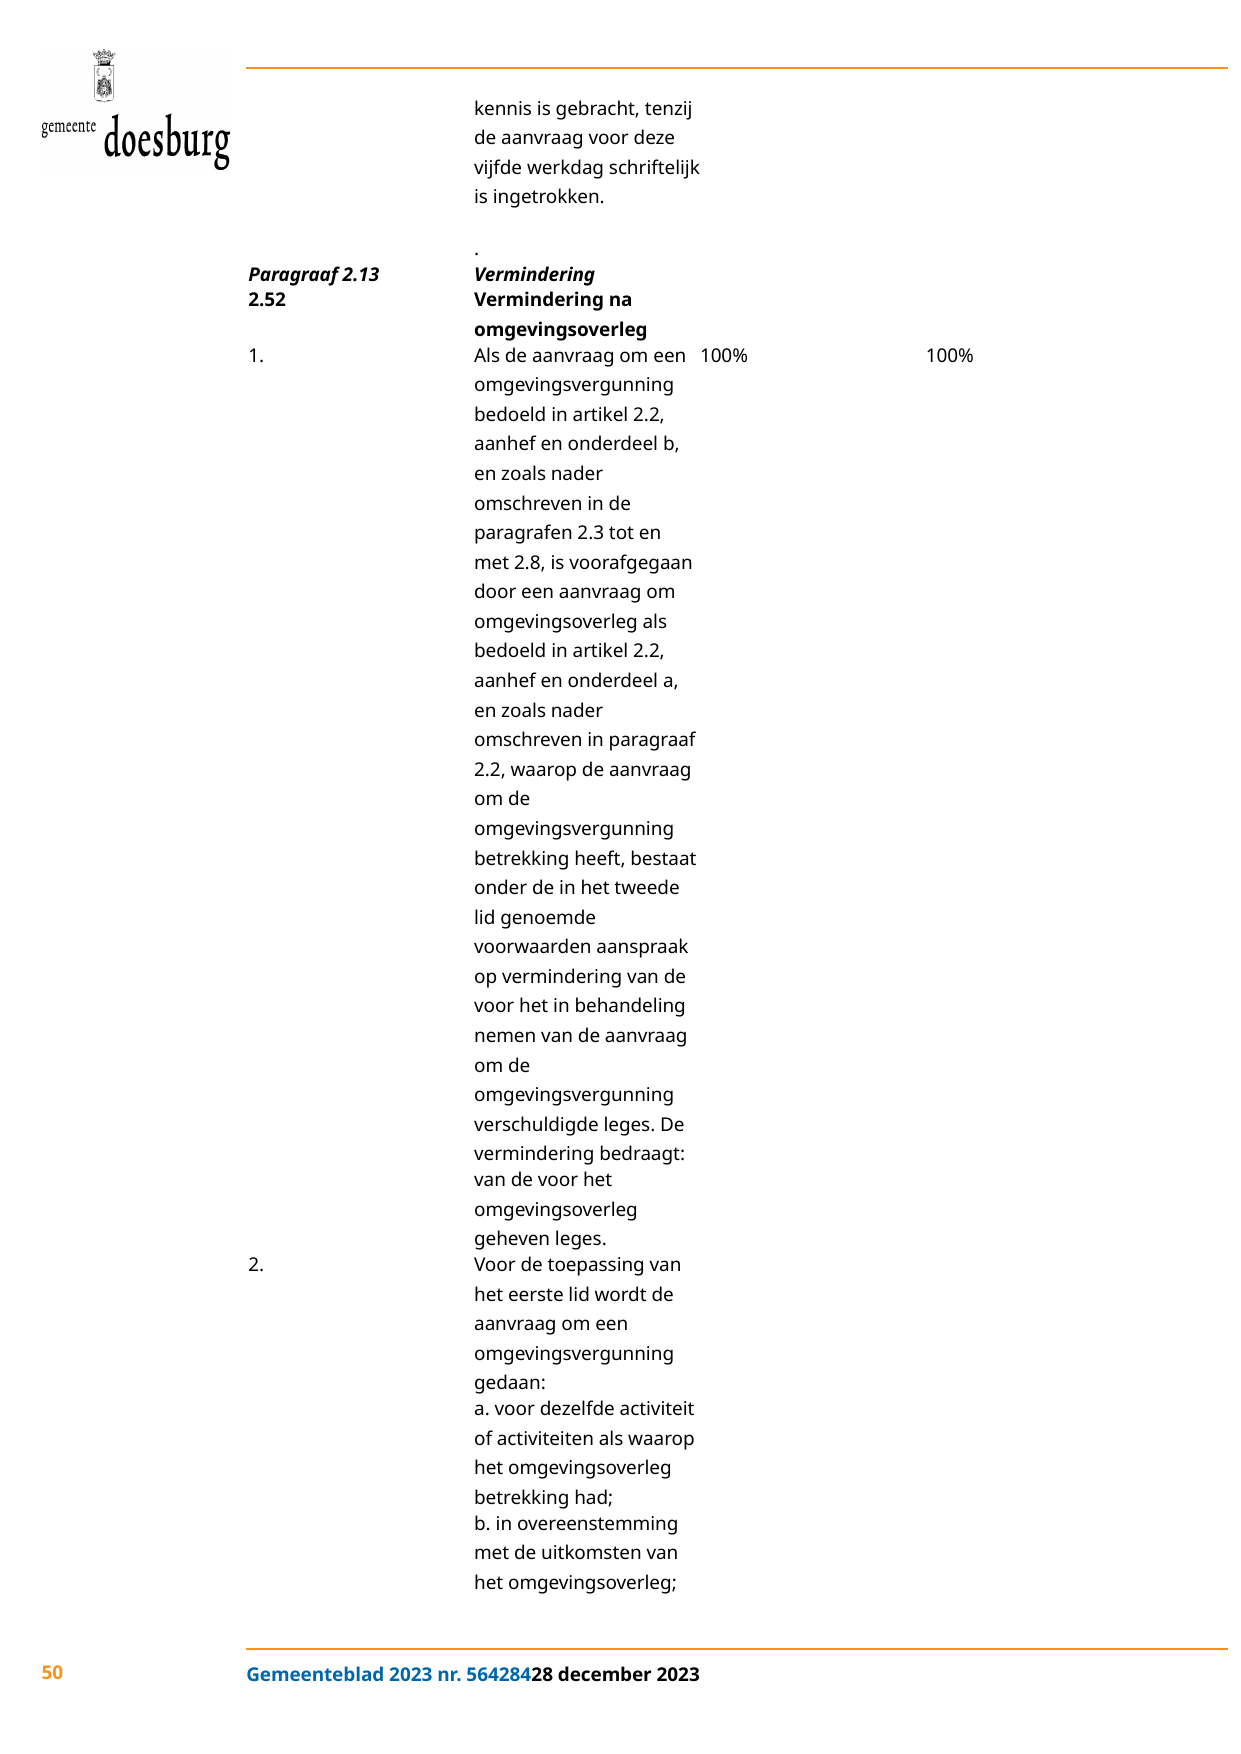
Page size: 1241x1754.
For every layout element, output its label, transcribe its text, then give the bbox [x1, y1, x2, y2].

table_cell [926, 1166, 1152, 1251]
table_cell kennis is gebracht, tenzij de aanvraag voor deze vijfde werkdag schriftelijk is ingetrokken. [474, 95, 700, 209]
table_cell [700, 1251, 926, 1395]
table_cell 1. [248, 342, 474, 1166]
table_cell Voor de toepassing van het eerste lid wordt de aanvraag om een omgevingsvergunning gedaan: [474, 1251, 700, 1395]
table_cell [926, 1251, 1152, 1395]
table_cell 2.52 [248, 286, 474, 342]
table_cell [926, 95, 1152, 209]
table_cell [248, 235, 474, 261]
table_cell Als de aanvraag om een omgevingsvergunning bedoeld in artikel 2.2, aanhef en onderdeel b, en zoals nader omschreven in de paragrafen 2.3 tot en met 2.8, is voorafgegaan door een aanvraag om omgevingsoverleg als bedoeld in artikel 2.2, aanhef en onderdeel a, en zoals nader omschreven in paragraaf 2.2, waarop de aanvraag om de omgevingsvergunning betrekking heeft, bestaat onder de in het tweede lid genoemde voorwaarden aanspraak op vermindering van de voor het in behandeling nemen van de aanvraag om de omgevingsvergunning verschuldigde leges. De vermindering bedraagt: [474, 342, 700, 1166]
table_cell [700, 209, 926, 235]
table_cell [926, 261, 1152, 286]
table_cell 100% [700, 342, 926, 1166]
table_cell [248, 209, 474, 235]
table_cell [926, 1395, 1152, 1510]
table_cell [248, 1510, 474, 1594]
table_cell [700, 1395, 926, 1510]
table_cell [700, 1510, 926, 1594]
table_cell Paragraaf 2.13 [248, 261, 474, 286]
table_cell [248, 1395, 474, 1510]
table_cell [700, 261, 926, 286]
table_cell [248, 95, 474, 209]
table_cell Vermindering na omgevingsoverleg [474, 286, 700, 342]
table_cell [700, 286, 926, 342]
table_cell [926, 1510, 1152, 1594]
table_cell [474, 209, 700, 235]
table_cell [248, 1166, 474, 1251]
table_cell [700, 95, 926, 209]
table_cell 2. [248, 1251, 474, 1395]
table_cell van de voor het omgevingsoverleg geheven leges. [474, 1166, 700, 1251]
table_cell Vermindering [474, 261, 700, 286]
table_cell [700, 235, 926, 261]
table_cell [700, 1166, 926, 1251]
table_cell [926, 235, 1152, 261]
table_cell . [474, 235, 700, 261]
table_cell [926, 286, 1152, 342]
table_cell a. voor dezelfde activiteit of activiteiten als waarop het omgevingsoverleg betrekking had; [474, 1395, 700, 1510]
table_cell 100% [926, 342, 1152, 1166]
table_cell [926, 209, 1152, 235]
picture [41, 47, 231, 172]
table_cell b. in overeenstemming met de uitkomsten van het omgevingsoverleg; [474, 1510, 700, 1594]
